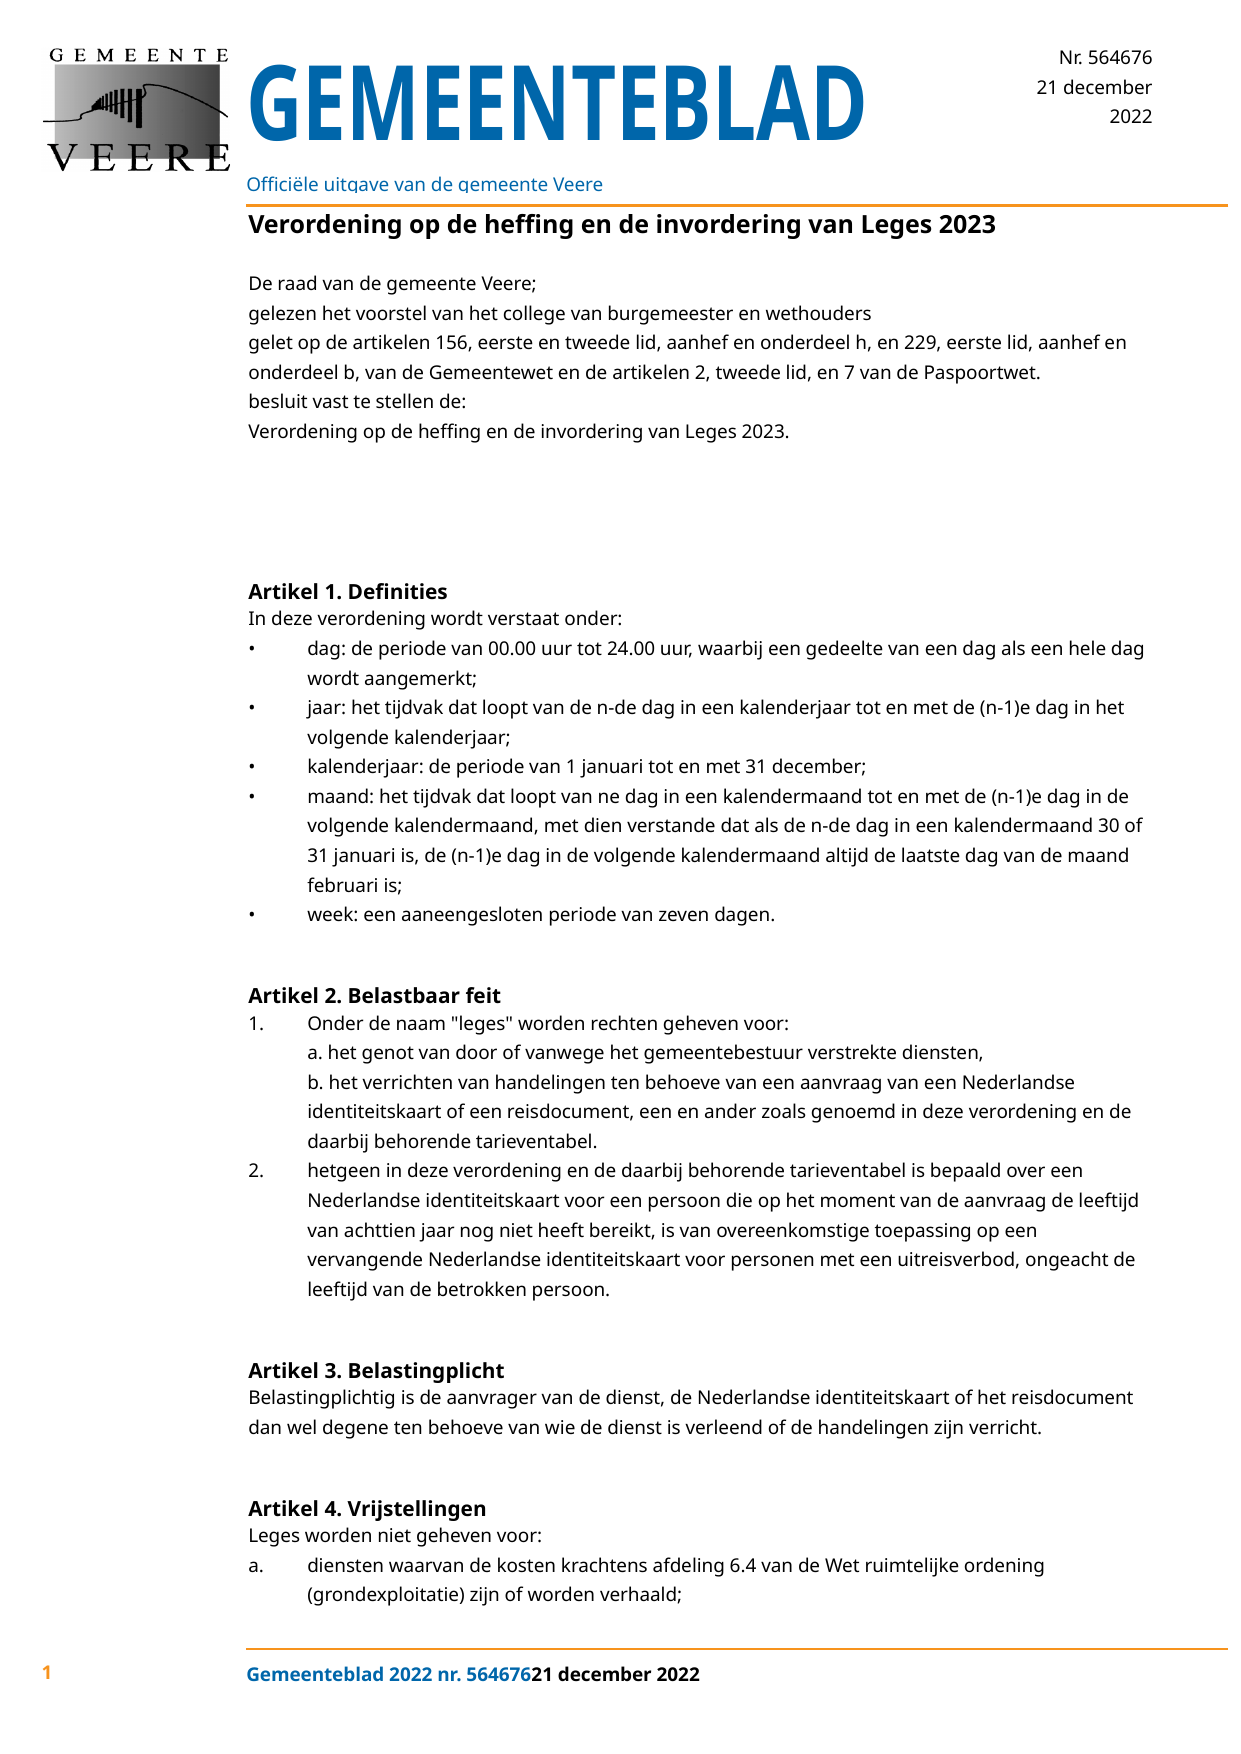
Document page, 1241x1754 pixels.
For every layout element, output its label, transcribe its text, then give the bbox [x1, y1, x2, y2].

list jaar: het tijdvak dat loopt van de n-de dag in een kalenderjaar tot en met de (n-1)e dag in het volgende kalenderjaar; [248, 694, 1152, 749]
list week: een aaneengesloten periode van zeven dagen. [248, 901, 1152, 927]
text Artikel 2. Belastbaar feit [248, 981, 1152, 1010]
text Verordening op de heffing en de invordering van Leges 2023 [248, 207, 1152, 241]
text Verordening op de heffing en de invordering van Leges 2023. [248, 418, 1152, 444]
list maand: het tijdvak dat loopt van ne dag in een kalendermaand tot en met de (n-1)e dag in de volgende kalendermaand, met dien verstande dat als de n-de dag in een kalendermaand 30 of 31 januari is, de (n-1)e dag in de volgende kalendermaand altijd de laatste dag van de maand februari is; [248, 783, 1152, 897]
text Artikel 4. Vrijstellingen [248, 1494, 1152, 1522]
list Onder de naam "leges" worden rechten geheven voor: [248, 1010, 1152, 1036]
picture [41, 47, 231, 172]
text gelet op de artikelen 156, eerste en tweede lid, aanhef en onderdeel h, en 229, eerste lid, aanhef en onderdeel b, van de Gemeentewet en de artikelen 2, tweede lid, en 7 van de Paspoortwet. [248, 329, 1152, 385]
list kalenderjaar: de periode van 1 januari tot en met 31 december; [248, 753, 1152, 779]
text besluit vast te stellen de: [248, 389, 1152, 414]
text Artikel 1. Definities [248, 577, 1152, 606]
text Belastingplichtig is de aanvrager van de dienst, de Nederlandse identiteitskaart of het reisdocument dan wel degene ten behoeve van wie de dienst is verleend of de handelingen zijn verricht. [248, 1384, 1152, 1440]
text De raad van de gemeente Veere; [248, 270, 1152, 296]
list b. het verrichten van handelingen ten behoeve van een aanvraag van een Nederlandse identiteitskaart of een reisdocument, een en ander zoals genoemd in deze verordening en de daarbij behorende tarieventabel. [248, 1069, 1152, 1154]
text Artikel 3. Belastingplicht [248, 1356, 1152, 1384]
list hetgeen in deze verordening en de daarbij behorende tarieventabel is bepaald over een Nederlandse identiteitskaart voor een persoon die op het moment van de aanvraag de leeftijd van achttien jaar nog niet heeft bereikt, is van overeenkomstige toepassing op een vervangende Nederlandse identiteitskaart voor personen met een uitreisverbod, ongeacht de leeftijd van de betrokken persoon. [248, 1158, 1152, 1302]
text gelezen het voorstel van het college van burgemeester en wethouders [248, 300, 1152, 326]
text In deze verordening wordt verstaat onder: [248, 606, 1152, 631]
list diensten waarvan de kosten krachtens afdeling 6.4 van de Wet ruimtelijke ordening (grondexploitatie) zijn of worden verhaald; [248, 1552, 1152, 1607]
text Leges worden niet geheven voor: [248, 1522, 1152, 1548]
list dag: de periode van 00.00 uur tot 24.00 uur, waarbij een gedeelte van een dag als een hele dag wordt aangemerkt; [248, 635, 1152, 690]
list a. het genot van door of vanwege het gemeentebestuur verstrekte diensten, [248, 1039, 1152, 1065]
